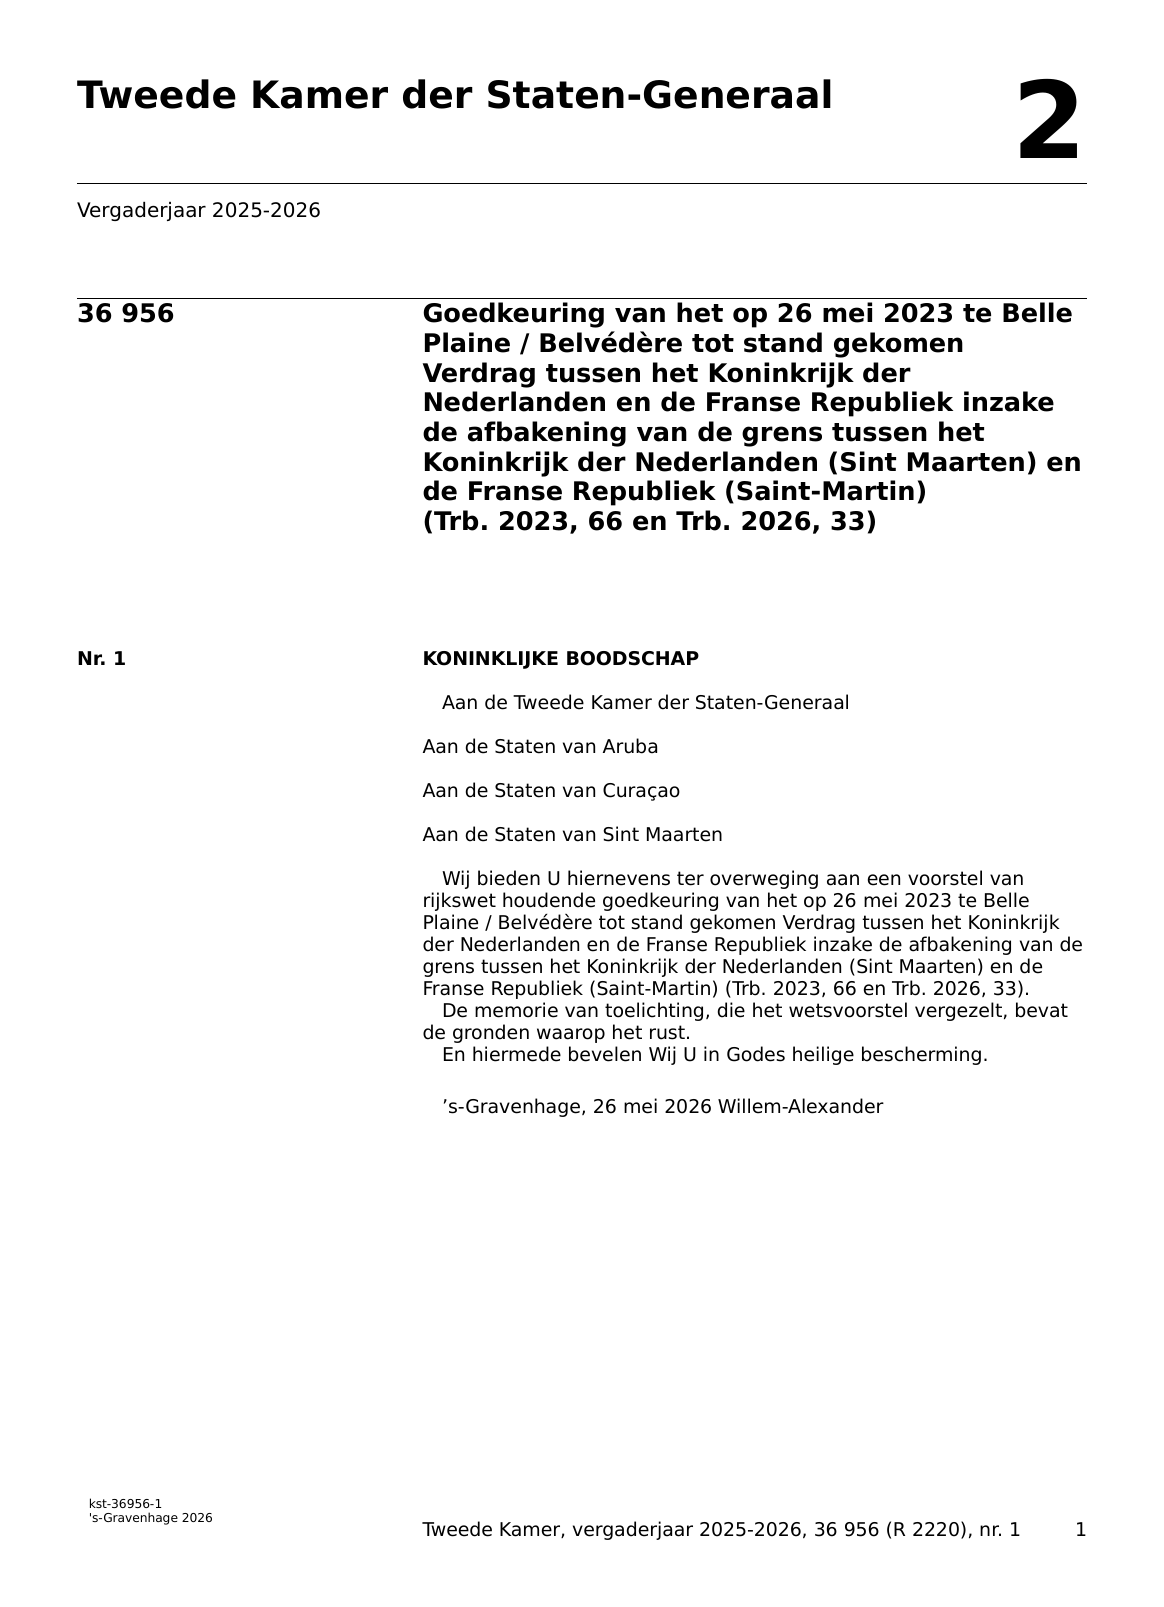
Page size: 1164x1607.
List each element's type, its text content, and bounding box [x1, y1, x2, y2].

text ’s-Gravenhage, 26 mei 2026 Willem-Alexander [422, 1096, 1087, 1118]
subtitle Nr. 1 KONINKLIJKE BOODSCHAP [77, 647, 1087, 669]
text Aan de Staten van Curaçao [422, 780, 1087, 802]
text En hiermede bevelen Wij U in Godes heilige bescherming. [422, 1044, 1087, 1066]
table_cell Vergaderjaar 2025-2026 [77, 184, 1087, 298]
text Aan de Tweede Kamer der Staten-Generaal [422, 692, 1087, 714]
text 's-Gravenhage 2026 [88, 1511, 323, 1525]
text kst-36956-1 [88, 1497, 323, 1511]
table_header 2 [886, 59, 1087, 183]
text Aan de Staten van Sint Maarten [422, 824, 1087, 846]
subtitle 36 956 Goedkeuring van het op 26 mei 2023 te Belle Plaine / Belvédère tot stand gekomen Verdrag tussen het Koninkrijk der Nederlanden en de Franse Republiek inzake de afbakening van de grens tussen het Koninkrijk der Nederlanden (Sint Maarten) en de Franse Republiek (Saint-Martin) (Trb. 2023, 66 en Trb. 2026, 33) [77, 299, 1087, 536]
text Aan de Staten van Aruba [422, 736, 1087, 758]
table_header Tweede Kamer der Staten-Generaal [77, 59, 886, 183]
text Wij bieden U hiernevens ter overweging aan een voorstel van rijkswet houdende goedkeuring van het op 26 mei 2023 te Belle Plaine / Belvédère tot stand gekomen Verdrag tussen het Koninkrijk der Nederlanden en de Franse Republiek inzake de afbakening van de grens tussen het Koninkrijk der Nederlanden (Sint Maarten) en de Franse Republiek (Saint-Martin) (Trb. 2023, 66 en Trb. 2026, 33). [422, 868, 1087, 1000]
text De memorie van toelichting, die het wetsvoorstel vergezelt, bevat de gronden waarop het rust. [422, 1000, 1087, 1044]
